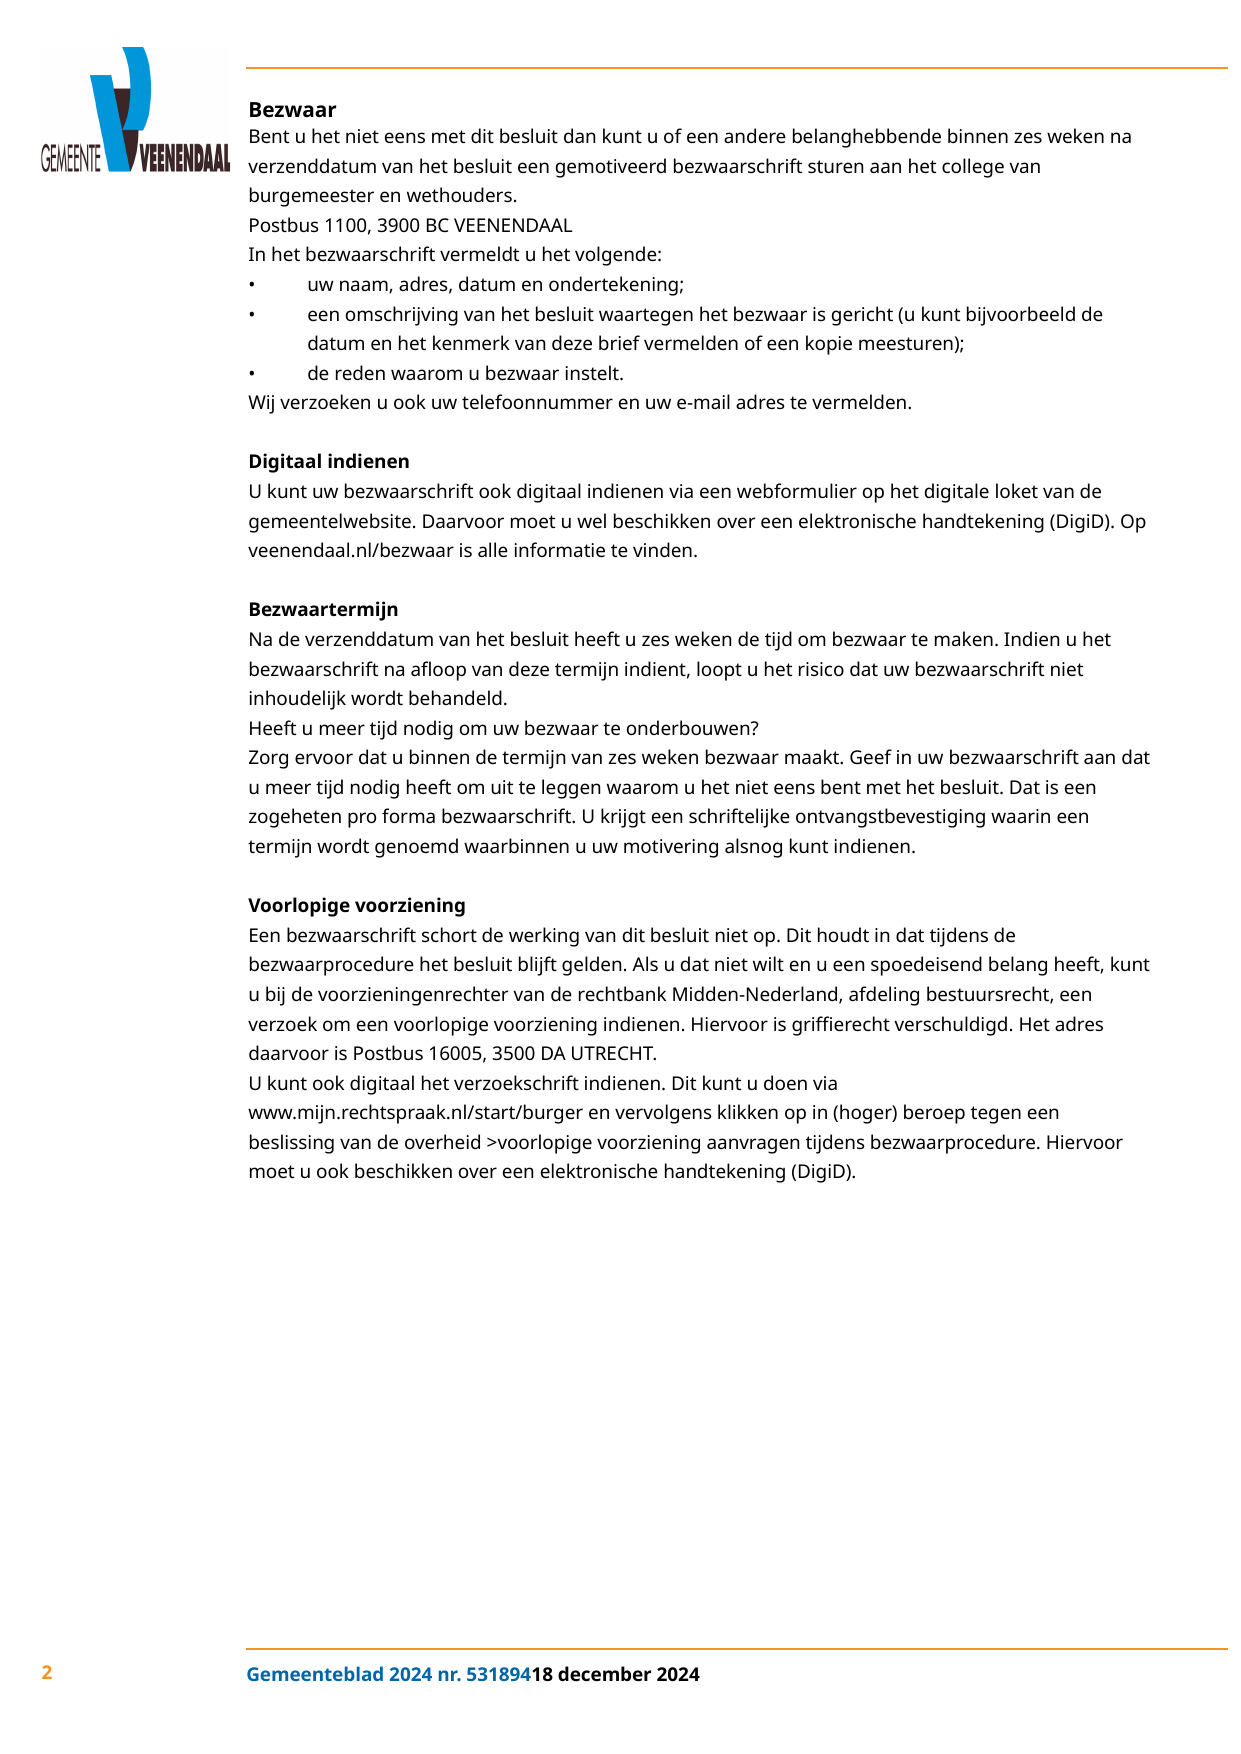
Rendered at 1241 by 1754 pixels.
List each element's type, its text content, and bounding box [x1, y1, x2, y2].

list een omschrijving van het besluit waartegen het bezwaar is gericht (u kunt bijvoorbeeld de datum en het kenmerk van deze brief vermelden of een kopie meesturen); [248, 301, 1152, 356]
list de reden waarom u bezwaar instelt. [248, 360, 1152, 386]
text In het bezwaarschrift vermeldt u het volgende: [248, 242, 1152, 267]
list uw naam, adres, datum en ondertekening; [248, 271, 1152, 297]
text Zorg ervoor dat u binnen de termijn van zes weken bezwaar maakt. Geef in uw bezwaarschrift aan dat u meer tijd nodig heeft om uit te leggen waarom u het niet eens bent met het besluit. Dat is een zogeheten pro forma bezwaarschrift. U krijgt een schriftelijke ontvangstbevestiging waarin een termijn wordt genoemd waarbinnen u uw motivering alsnog kunt indienen. [248, 744, 1152, 859]
text Bezwaartermijn [248, 597, 1152, 622]
picture [41, 47, 130, 172]
text U kunt uw bezwaarschrift ook digitaal indienen via een webformulier op het digitale loket van de gemeentelwebsite. Daarvoor moet u wel beschikken over een elektronische handtekening (DigiD). Op veenendaal.nl/bezwaar is alle informatie te vinden. [248, 478, 1152, 563]
text Wij verzoeken u ook uw telefoonnummer en uw e-mail adres te vermelden. [248, 389, 1152, 415]
text Na de verzenddatum van het besluit heeft u zes weken de tijd om bezwaar te maken. Indien u het bezwaarschrift na afloop van deze termijn indient, loopt u het risico dat uw bezwaarschrift niet inhoudelijk wordt behandeld. [248, 626, 1152, 711]
text Heeft u meer tijd nodig om uw bezwaar te onderbouwen? [248, 715, 1152, 741]
text Digitaal indienen [248, 449, 1152, 474]
text Voorlopige voorziening [248, 892, 1152, 918]
text U kunt ook digitaal het verzoekschrift indienen. Dit kunt u doen via www.mijn.rechtspraak.nl/start/burger en vervolgens klikken op in (hoger) beroep tegen een beslissing van de overheid >voorlopige voorziening aanvragen tijdens bezwaarprocedure. Hiervoor moet u ook beschikken over een elektronische handtekening (DigiD). [248, 1070, 1152, 1184]
text Postbus 1100, 3900 BC VEENENDAAL [248, 212, 1152, 238]
picture [123, 47, 231, 172]
text Bent u het niet eens met dit besluit dan kunt u of een andere belanghebbende binnen zes weken na verzenddatum van het besluit een gemotiveerd bezwaarschrift sturen aan het college van burgemeester en wethouders. [248, 123, 1152, 208]
text Bezwaar [248, 95, 1152, 123]
text Een bezwaarschrift schort de werking van dit besluit niet op. Dit houdt in dat tijdens de bezwaarprocedure het besluit blijft gelden. Als u dat niet wilt en u een spoedeisend belang heeft, kunt u bij de voorzieningenrechter van de rechtbank Midden-Nederland, afdeling bestuursrecht, een verzoek om een voorlopige voorziening indienen. Hiervoor is griffierecht verschuldigd. Het adres daarvoor is Postbus 16005, 3500 DA UTRECHT. [248, 922, 1152, 1066]
